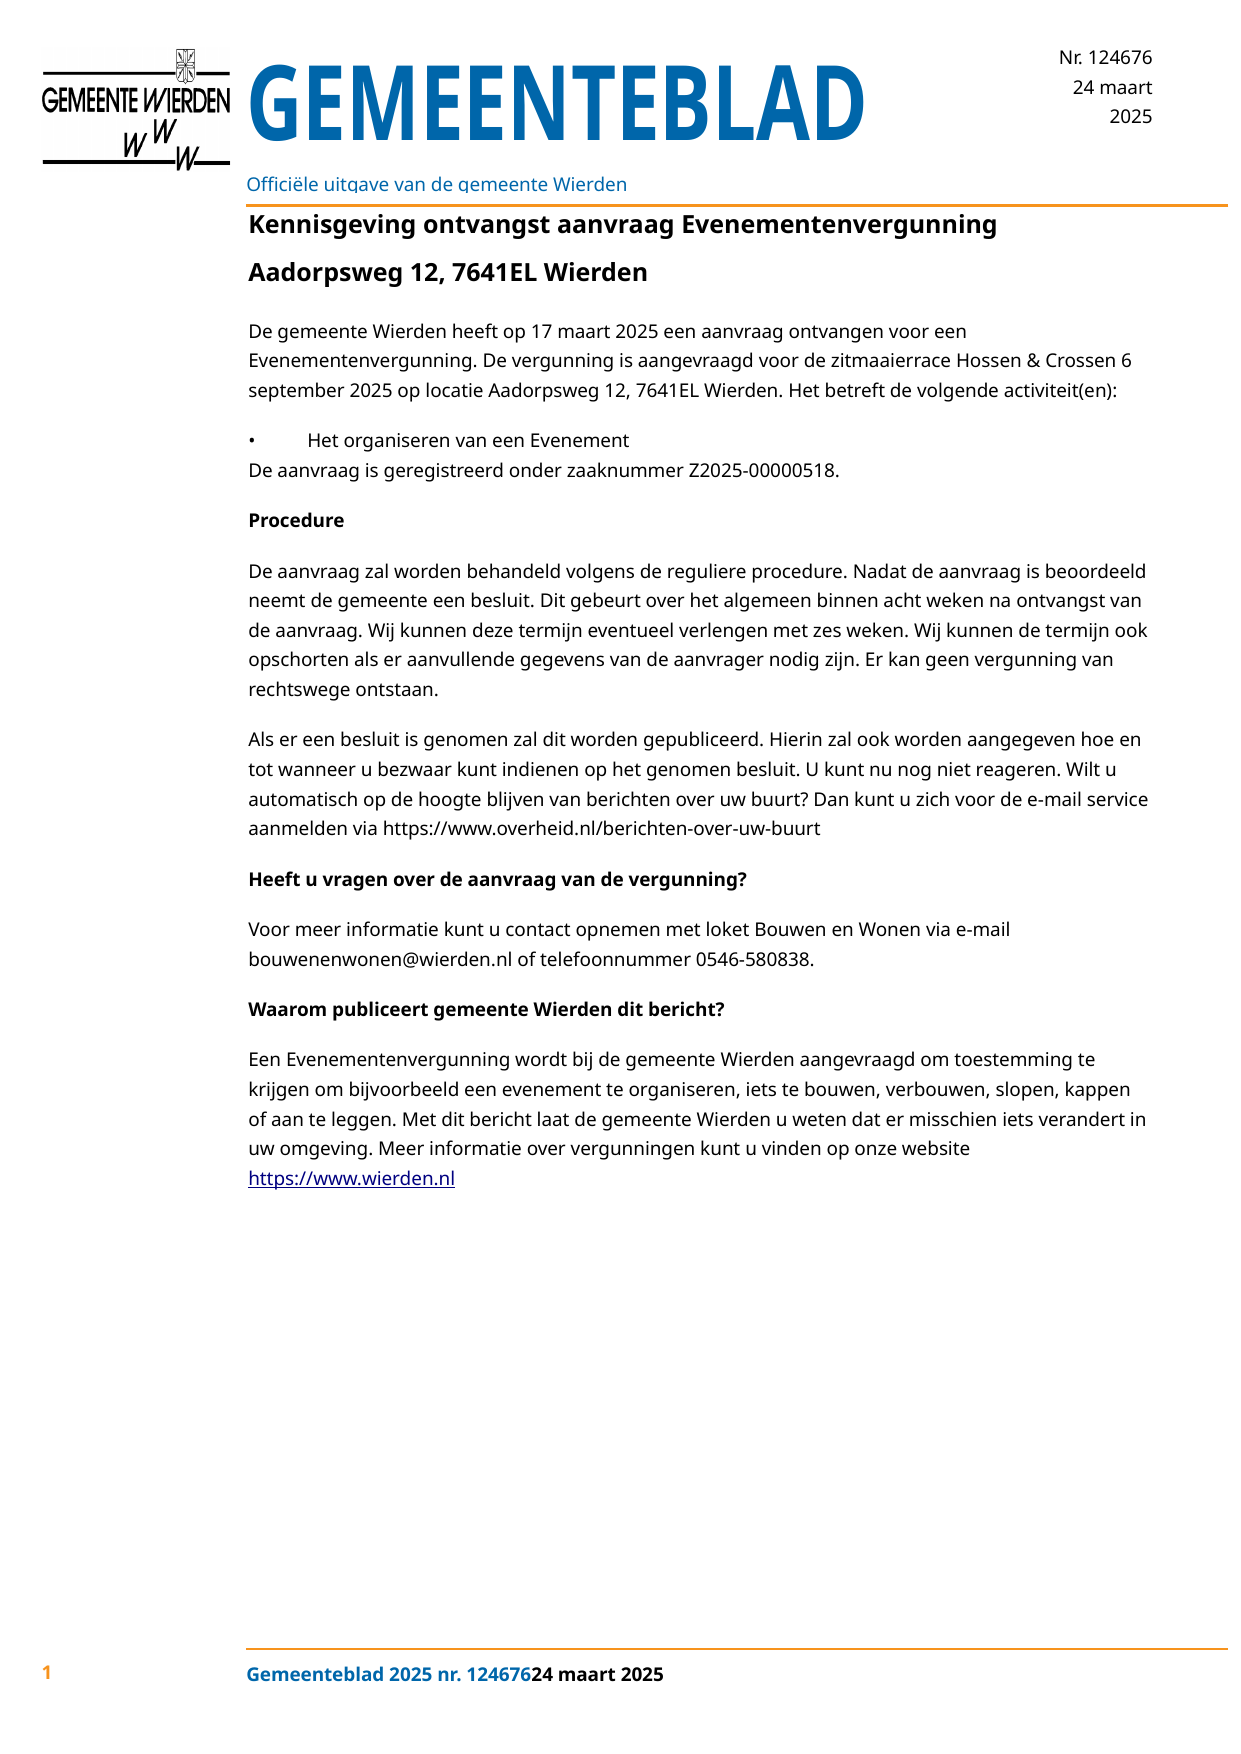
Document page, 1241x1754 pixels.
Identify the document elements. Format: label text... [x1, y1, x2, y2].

text Voor meer informatie kunt u contact opnemen met loket Bouwen en Wonen via e-mail bouwenenwonen@wierden.nl of telefoonnummer 0546-580838. [248, 916, 1152, 972]
text Een Evenementenvergunning wordt bij de gemeente Wierden aangevraagd om toestemming te krijgen om bijvoorbeeld een evenement te organiseren, iets te bouwen, verbouwen, slopen, kappen of aan te leggen. Met dit bericht laat de gemeente Wierden u weten dat er misschien iets verandert in uw omgeving. Meer informatie over vergunningen kunt u vinden op onze website https://www.wierden.nl [248, 1047, 1152, 1191]
text Procedure [248, 507, 1152, 533]
text Heeft u vragen over de aanvraag van de vergunning? [248, 866, 1152, 892]
text De gemeente Wierden heeft op 17 maart 2025 een aanvraag ontvangen voor een Evenementenvergunning. De vergunning is aangevraagd voor de zitmaaierrace Hossen & Crossen 6 september 2025 op locatie Aadorpsweg 12, 7641EL Wierden. Het betreft de volgende activiteit(en): [248, 318, 1152, 403]
text Als er een besluit is genomen zal dit worden gepubliceerd. Hierin zal ook worden aangegeven hoe en tot wanneer u bezwaar kunt indienen op het genomen besluit. U kunt nu nog niet reageren. Wilt u automatisch op de hoogte blijven van berichten over uw buurt? Dan kunt u zich voor de e-mail service aanmelden via https://www.overheid.nl/berichten-over-uw-buurt [248, 727, 1152, 841]
text De aanvraag zal worden behandeld volgens de reguliere procedure. Nadat de aanvraag is beoordeeld neemt de gemeente een besluit. Dit gebeurt over het algemeen binnen acht weken na ontvangst van de aanvraag. Wij kunnen deze termijn eventueel verlengen met zes weken. Wij kunnen de termijn ook opschorten als er aanvullende gegevens van de aanvrager nodig zijn. Er kan geen vergunning van rechtswege ontstaan. [248, 558, 1152, 702]
text De aanvraag is geregistreerd onder zaaknummer Z2025-00000518. [248, 457, 1152, 483]
text Kennisgeving ontvangst aanvraag Evenementenvergunning Aadorpsweg 12, 7641EL Wierden [248, 207, 1152, 288]
list Het organiseren van een Evenement [248, 427, 1152, 453]
picture [41, 47, 231, 172]
text Waarom publiceert gemeente Wierden dit bericht? [248, 996, 1152, 1022]
